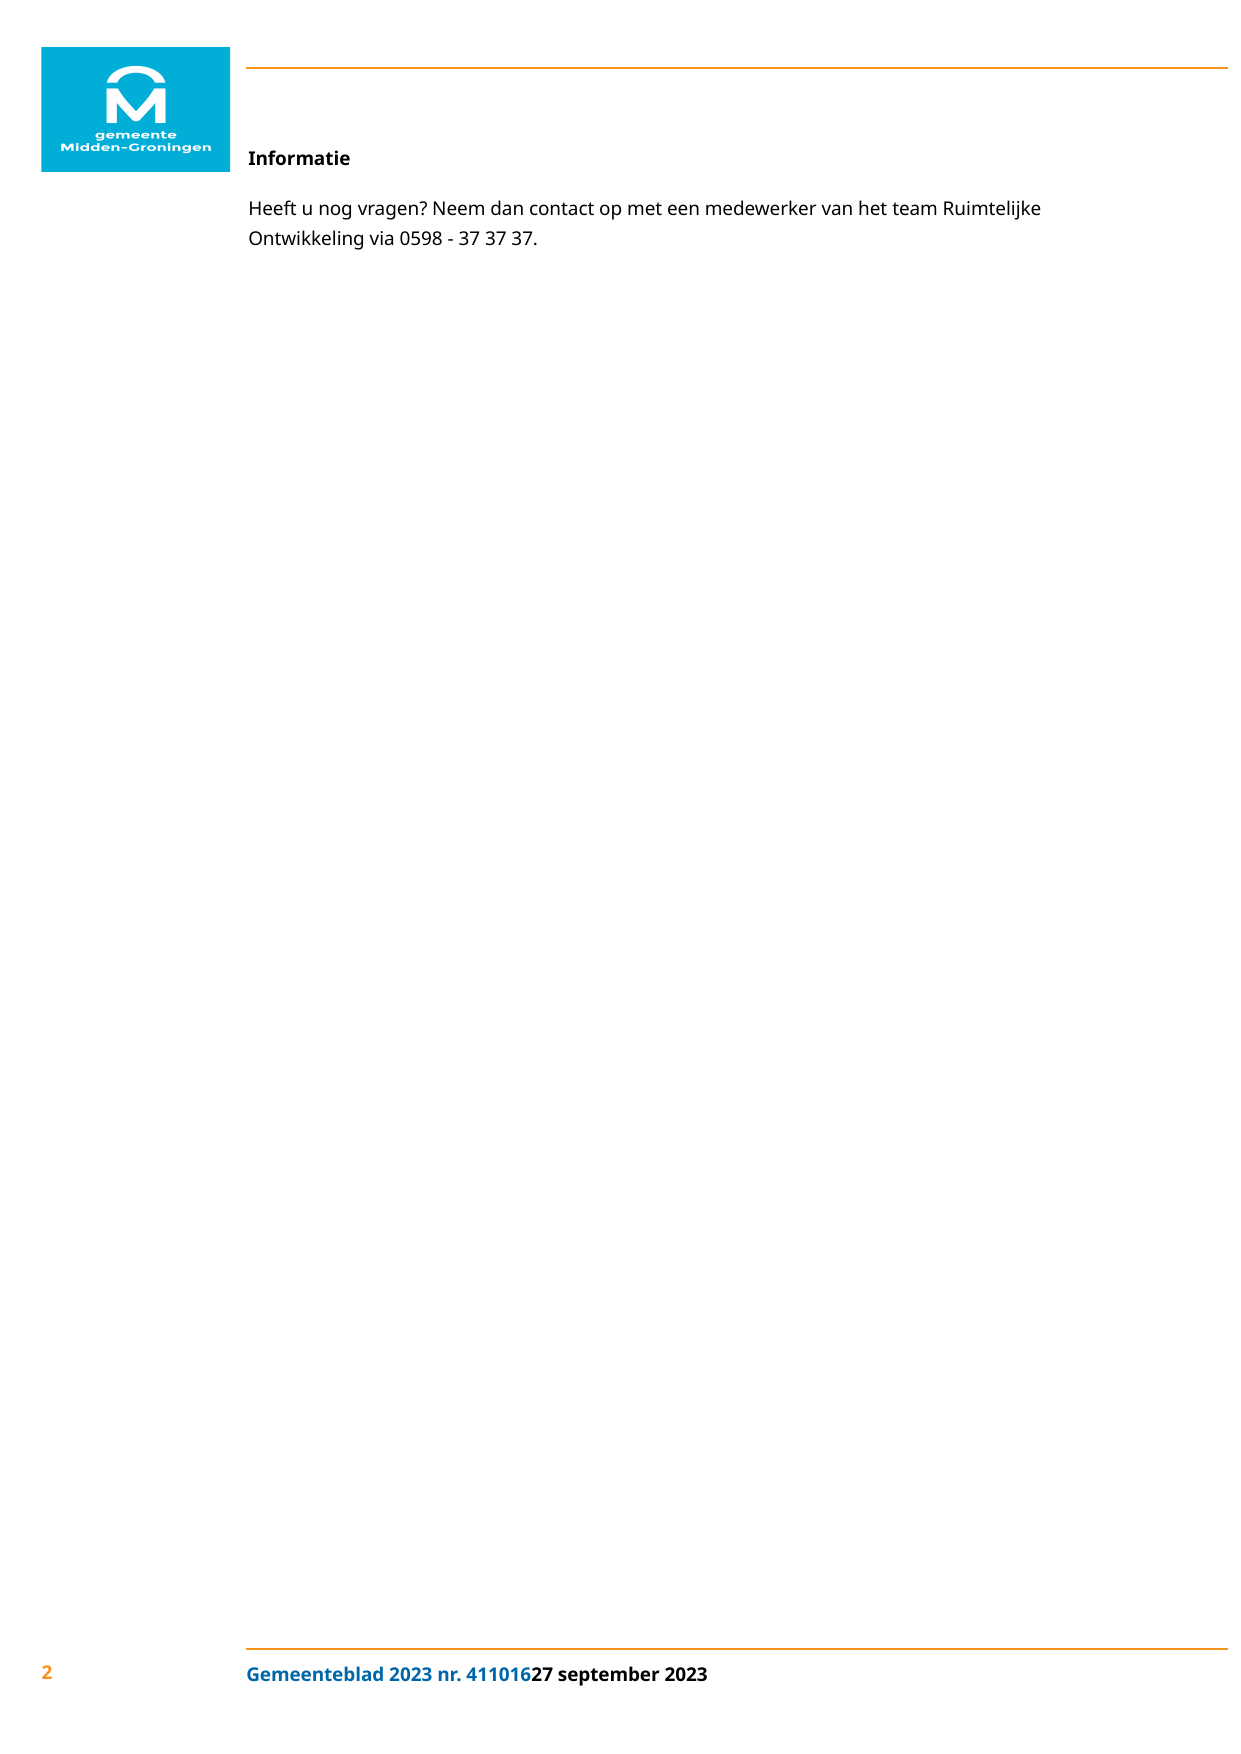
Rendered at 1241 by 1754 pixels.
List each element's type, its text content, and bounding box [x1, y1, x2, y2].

text Informatie [248, 145, 1152, 171]
text Heeft u nog vragen? Neem dan contact op met een medewerker van het team Ruimtelijke Ontwikkeling via 0598 - 37 37 37. [248, 196, 1152, 251]
picture [184, 146, 190, 153]
picture [108, 66, 164, 82]
picture [107, 89, 165, 122]
